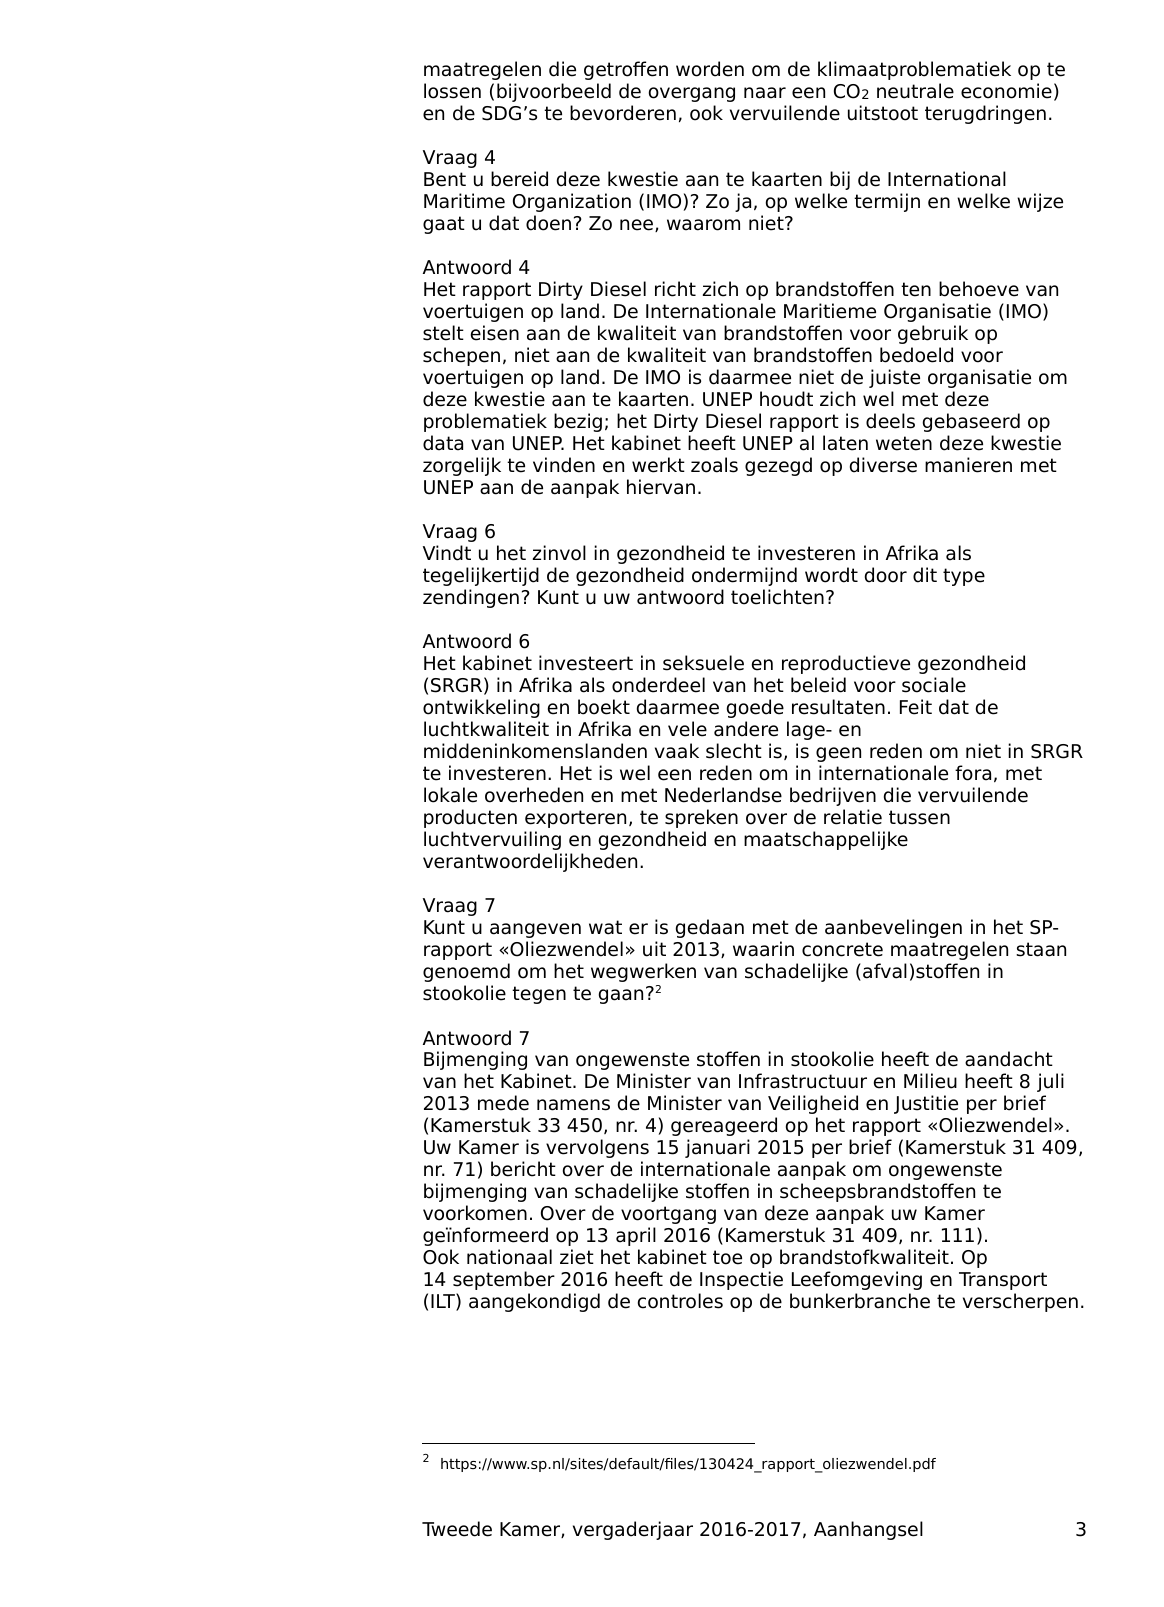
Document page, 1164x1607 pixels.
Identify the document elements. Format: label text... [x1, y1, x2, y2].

text Antwoord 6 [422, 631, 1087, 653]
text https://www.sp.nl/sites/default/files/130424_rapport_oliezwendel.pdf [422, 1452, 1087, 1474]
text Vraag 6 [422, 521, 1087, 543]
text Ook nationaal ziet het kabinet toe op brandstofkwaliteit. Op 14 september 2016 heeft de Inspectie Leefomgeving en Transport (ILT) aangekondigd de controles op de bunkerbranche te verscherpen. [422, 1247, 1087, 1313]
text Het kabinet investeert in seksuele en reproductieve gezondheid (SRGR) in Afrika als onderdeel van het beleid voor sociale ontwikkeling en boekt daarmee goede resultaten. Feit dat de luchtkwaliteit in Afrika en vele andere lage- en middeninkomenslanden vaak slecht is, is geen reden om niet in SRGR te investeren. Het is wel een reden om in internationale fora, met lokale overheden en met Nederlandse bedrijven die vervuilende producten exporteren, te spreken over de relatie tussen luchtvervuiling en gezondheid en maatschappelijke verantwoordelijkheden. [422, 653, 1087, 873]
text Bent u bereid deze kwestie aan te kaarten bij de International Maritime Organization (IMO)? Zo ja, op welke termijn en welke wijze gaat u dat doen? Zo nee, waarom niet? [422, 169, 1087, 235]
text Het rapport Dirty Diesel richt zich op brandstoffen ten behoeve van voertuigen op land. De Internationale Maritieme Organisatie (IMO) stelt eisen aan de kwaliteit van brandstoffen voor gebruik op schepen, niet aan de kwaliteit van brandstoffen bedoeld voor voertuigen op land. De IMO is daarmee niet de juiste organisatie om deze kwestie aan te kaarten. UNEP houdt zich wel met deze problematiek bezig; het Dirty Diesel rapport is deels gebaseerd op data van UNEP. Het kabinet heeft UNEP al laten weten deze kwestie zorgelijk te vinden en werkt zoals gezegd op diverse manieren met UNEP aan de aanpak hiervan. [422, 279, 1087, 499]
text Antwoord 7 [422, 1027, 1087, 1049]
text maatregelen die getroffen worden om de klimaatproblematiek op te lossen (bijvoorbeeld de overgang naar een CO2 neutrale economie) en de SDG’s te bevorderen, ook vervuilende uitstoot terugdringen. [422, 59, 1087, 125]
text Antwoord 4 [422, 257, 1087, 279]
text Vraag 4 [422, 147, 1087, 169]
text Kunt u aangeven wat er is gedaan met de aanbevelingen in het SP-rapport «Oliezwendel» uit 2013, waarin concrete maatregelen staan genoemd om het wegwerken van schadelijke (afval)stoffen in stookolie tegen te gaan? [422, 917, 1087, 1005]
text Bijmenging van ongewenste stoffen in stookolie heeft de aandacht van het Kabinet. De Minister van Infrastructuur en Milieu heeft 8 juli 2013 mede namens de Minister van Veiligheid en Justitie per brief (Kamerstuk 33 450, nr. 4) gereageerd op het rapport «Oliezwendel». Uw Kamer is vervolgens 15 januari 2015 per brief (Kamerstuk 31 409, nr. 71) bericht over de internationale aanpak om ongewenste bijmenging van schadelijke stoffen in scheepsbrandstoffen te voorkomen. Over de voortgang van deze aanpak uw Kamer geïnformeerd op 13 april 2016 (Kamerstuk 31 409, nr. 111). [422, 1049, 1087, 1247]
text Vindt u het zinvol in gezondheid te investeren in Afrika als tegelijkertijd de gezondheid ondermijnd wordt door dit type zendingen? Kunt u uw antwoord toelichten? [422, 543, 1087, 609]
text Vraag 7 [422, 895, 1087, 917]
